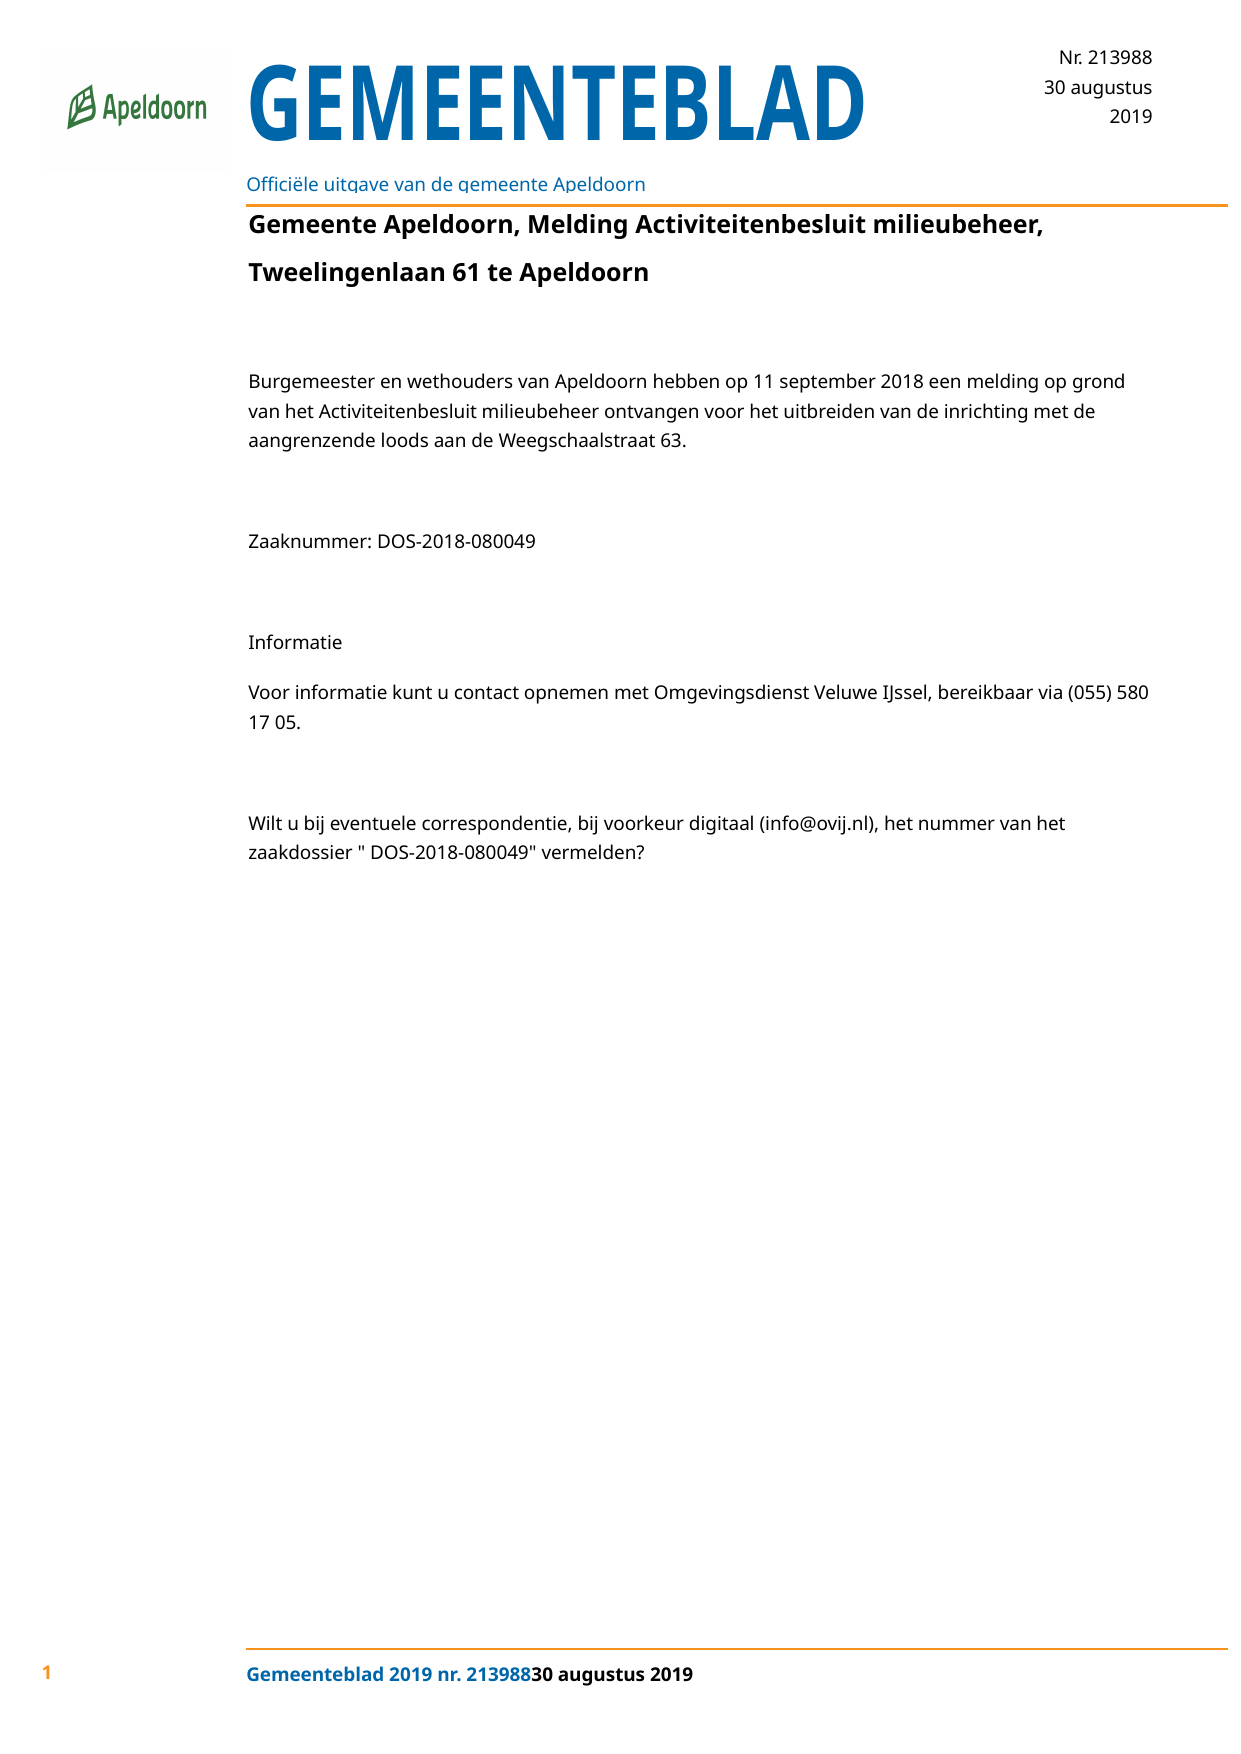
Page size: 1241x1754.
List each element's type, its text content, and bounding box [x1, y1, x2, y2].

text Zaaknummer: DOS-2018-080049 [248, 528, 1152, 554]
text Voor informatie kunt u contact opnemen met Omgevingsdienst Veluwe IJssel, bereikbaar via (055) 580 17 05. [248, 679, 1152, 735]
picture [41, 47, 231, 172]
text Wilt u bij eventuele correspondentie, bij voorkeur digitaal (info@ovij.nl), het nummer van het zaakdossier " DOS-2018-080049" vermelden? [248, 810, 1152, 865]
text Informatie [248, 629, 1152, 655]
text Gemeente Apeldoorn, Melding Activiteitenbesluit milieubeheer, Tweelingenlaan 61 te Apeldoorn [248, 207, 1152, 288]
text Burgemeester en wethouders van Apeldoorn hebben op 11 september 2018 een melding op grond van het Activiteitenbesluit milieubeheer ontvangen voor het uitbreiden van de inrichting met de aangrenzende loods aan de Weegschaalstraat 63. [248, 368, 1152, 453]
